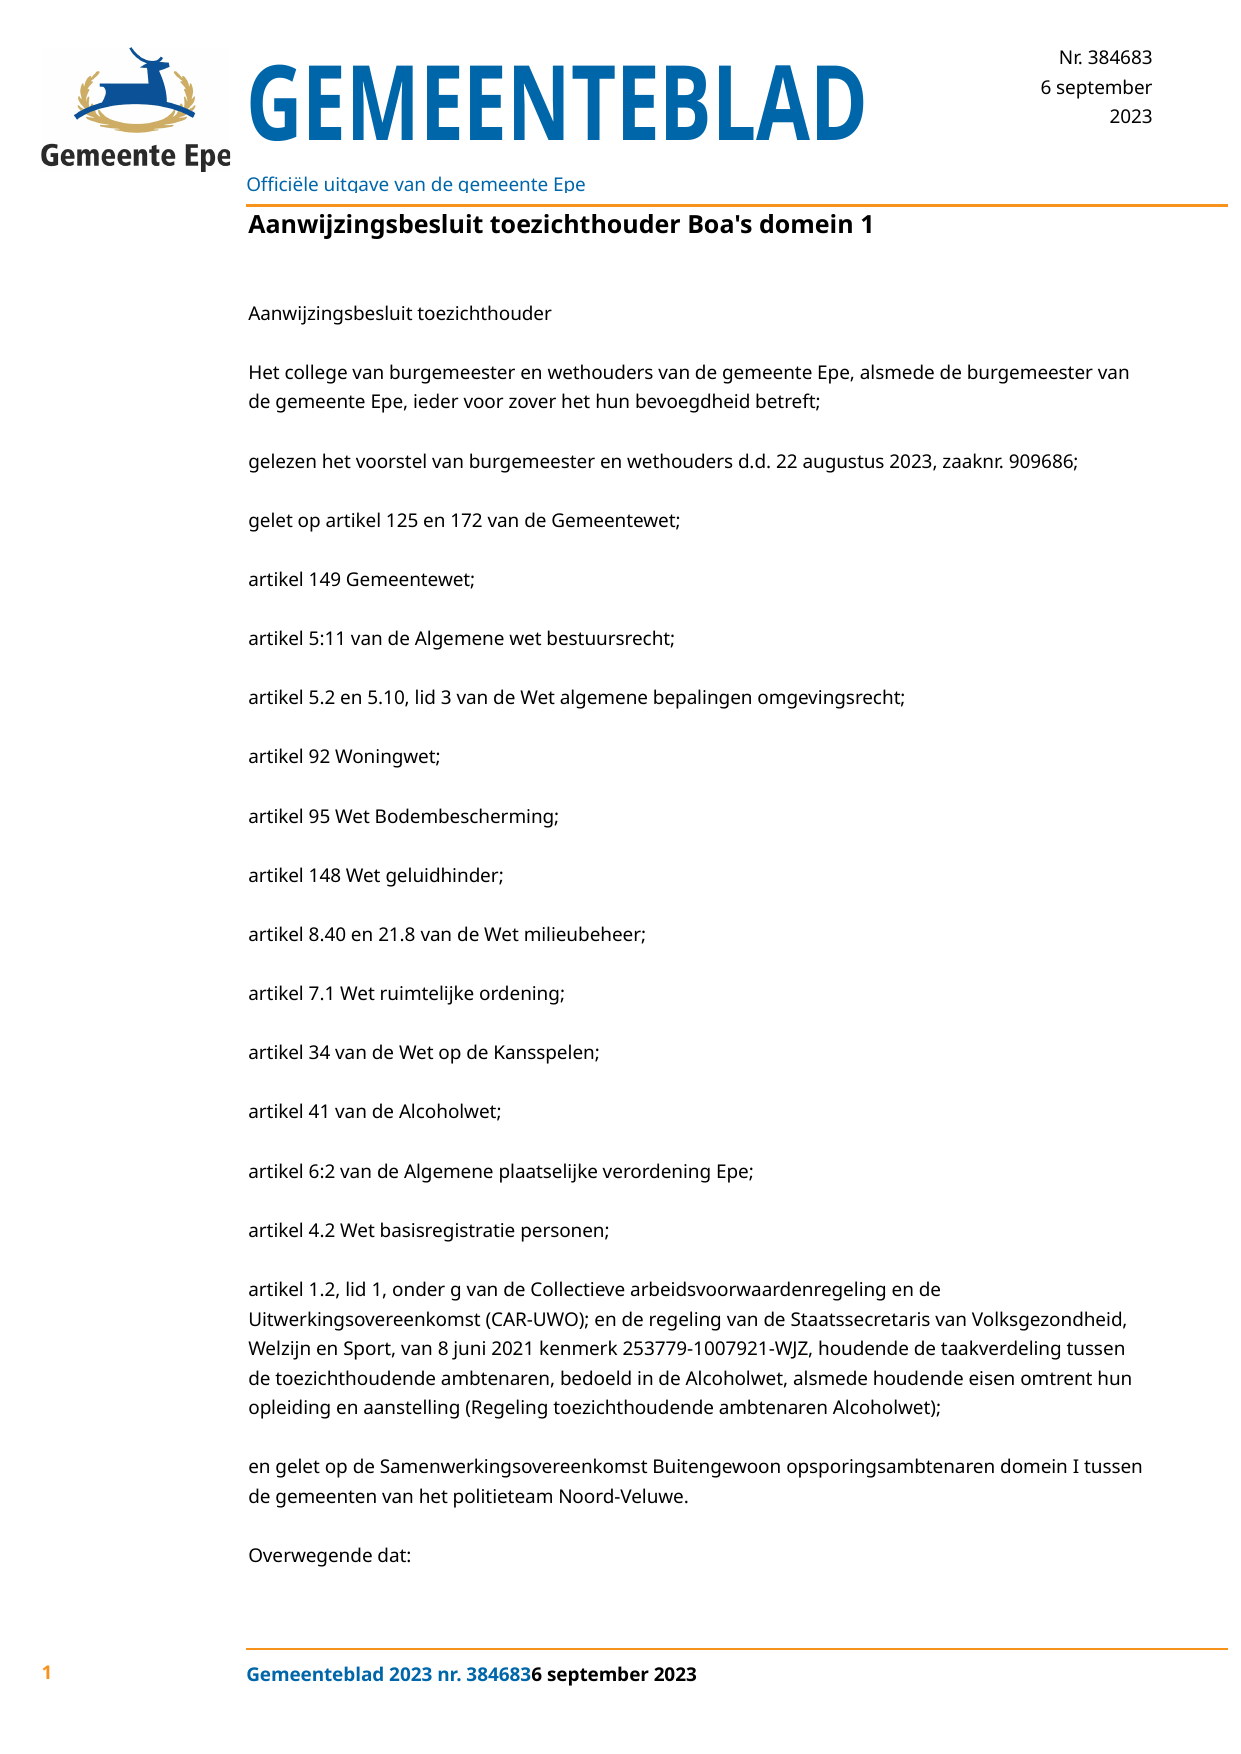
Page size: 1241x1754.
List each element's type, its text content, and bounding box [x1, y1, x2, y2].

text en gelet op de Samenwerkingsovereenkomst Buitengewoon opsporingsambtenaren domein I tussen de gemeenten van het politieteam Noord-Veluwe. [248, 1454, 1152, 1509]
text artikel 7.1 Wet ruimtelijke ordening; [248, 980, 1152, 1006]
text artikel 149 Gemeentewet; [248, 566, 1152, 592]
picture [41, 47, 231, 172]
text artikel 4.2 Wet basisregistratie personen; [248, 1217, 1152, 1243]
text artikel 95 Wet Bodembescherming; [248, 803, 1152, 828]
text Aanwijzingsbesluit toezichthouder Boa's domein 1 [248, 207, 1152, 241]
text artikel 92 Woningwet; [248, 744, 1152, 769]
text Overwegende dat: [248, 1542, 1152, 1568]
text artikel 1.2, lid 1, onder g van de Collectieve arbeidsvoorwaardenregeling en de Uitwerkingsovereenkomst (CAR-UWO); en de regeling van de Staatssecretaris van Volksgezondheid, Welzijn en Sport, van 8 juni 2021 kenmerk 253779-1007921-WJZ, houdende de taakverdeling tussen de toezichthoudende ambtenaren, bedoeld in de Alcoholwet, alsmede houdende eisen omtrent hun opleiding en aanstelling (Regeling toezichthoudende ambtenaren Alcoholwet); [248, 1276, 1152, 1420]
text Aanwijzingsbesluit toezichthouder [248, 300, 1152, 326]
text gelet op artikel 125 en 172 van de Gemeentewet; [248, 507, 1152, 533]
text artikel 8.40 en 21.8 van de Wet milieubeheer; [248, 921, 1152, 947]
text artikel 34 van de Wet op de Kansspelen; [248, 1039, 1152, 1065]
text artikel 5.2 en 5.10, lid 3 van de Wet algemene bepalingen omgevingsrecht; [248, 684, 1152, 710]
text artikel 41 van de Alcoholwet; [248, 1099, 1152, 1124]
text Het college van burgemeester en wethouders van de gemeente Epe, alsmede de burgemeester van de gemeente Epe, ieder voor zover het hun bevoegdheid betreft; [248, 359, 1152, 414]
text artikel 5:11 van de Algemene wet bestuursrecht; [248, 625, 1152, 651]
text artikel 6:2 van de Algemene plaatselijke verordening Epe; [248, 1158, 1152, 1183]
text artikel 148 Wet geluidhinder; [248, 862, 1152, 888]
text gelezen het voorstel van burgemeester en wethouders d.d. 22 augustus 2023, zaaknr. 909686; [248, 448, 1152, 473]
